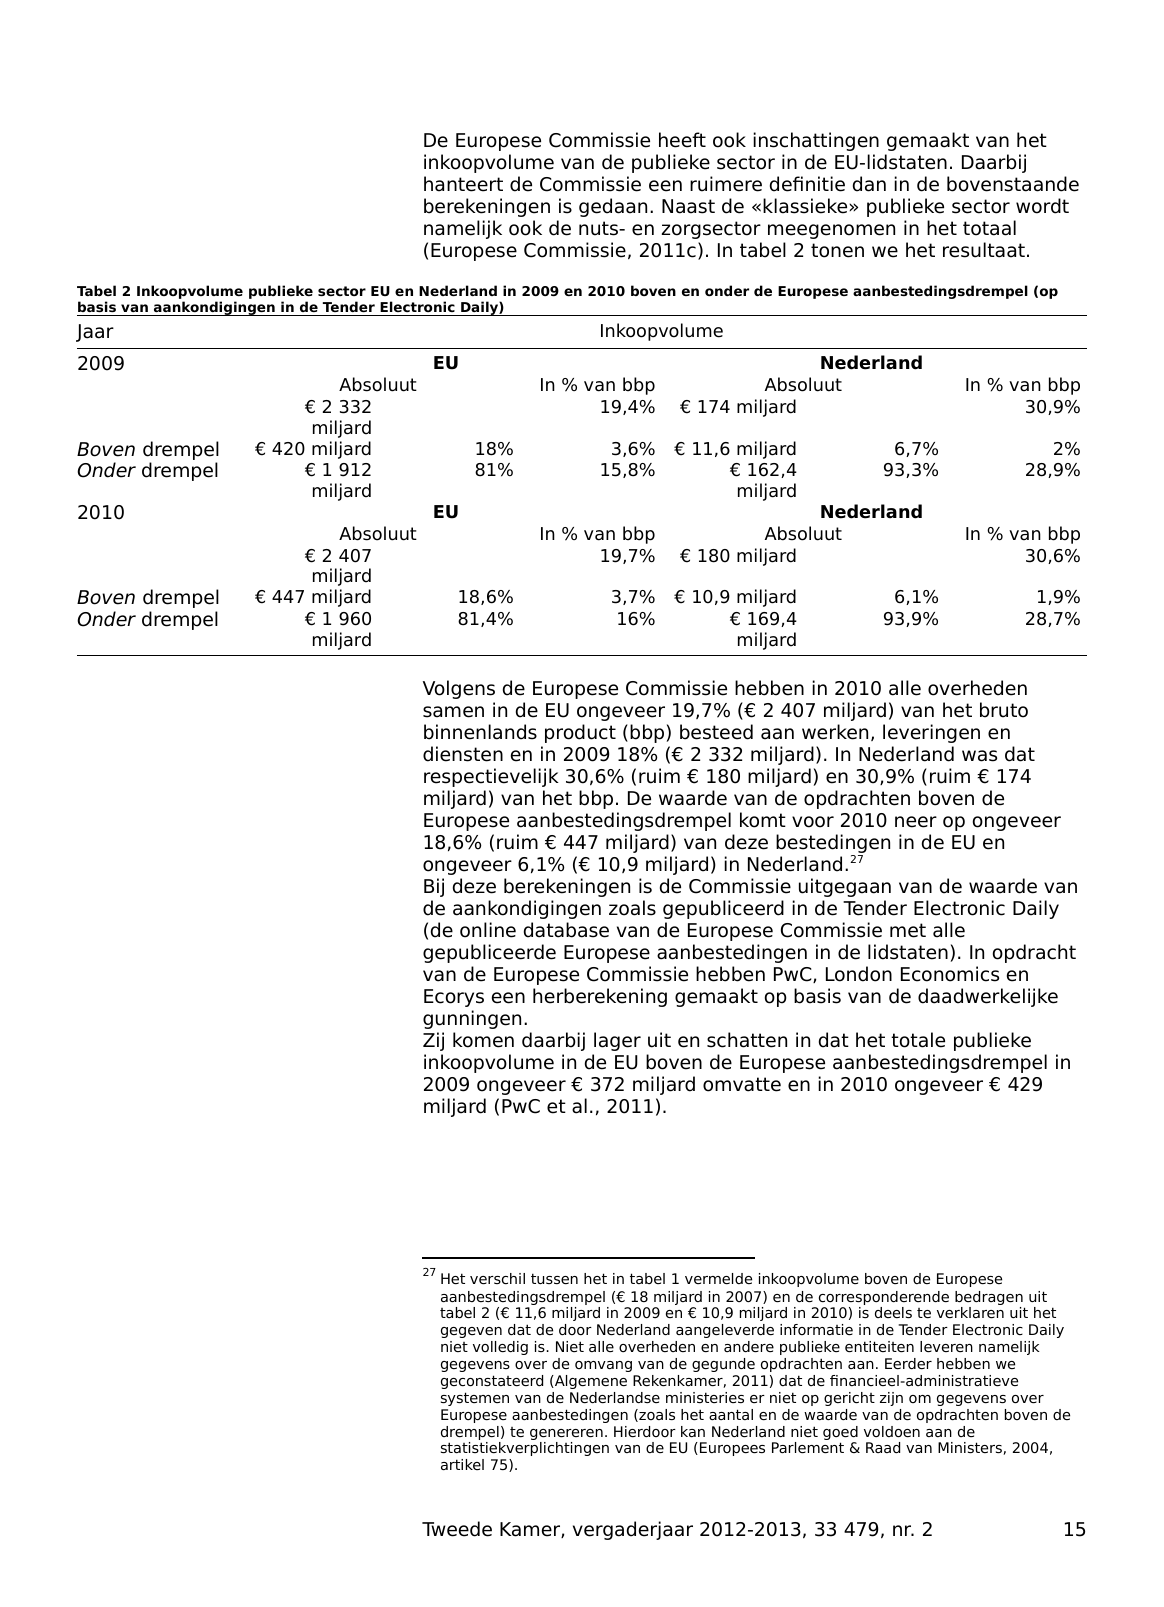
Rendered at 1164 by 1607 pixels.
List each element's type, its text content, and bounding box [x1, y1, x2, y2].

table_cell 18,6% [378, 587, 519, 609]
table_cell [378, 397, 519, 438]
table_cell 81,4% [378, 609, 519, 655]
table_cell [803, 546, 945, 587]
table_cell Jaar [77, 316, 236, 347]
table_cell € 10,9 miljard [661, 587, 803, 609]
table_cell 6,1% [803, 587, 945, 609]
table_cell 30,9% [945, 397, 1087, 438]
table_cell € 11,6 miljard [661, 439, 803, 460]
table_cell 16% [520, 609, 661, 655]
table_cell In % van bbp [520, 524, 661, 546]
table_cell [803, 397, 945, 438]
table_cell 18% [378, 439, 519, 460]
table_cell Absoluut [661, 375, 945, 397]
table_cell € 2 332 miljard [236, 397, 378, 438]
table_cell EU [236, 502, 661, 524]
table_cell In % van bbp [945, 375, 1087, 397]
table_cell [77, 546, 236, 587]
table_cell € 169,4 miljard [661, 609, 803, 655]
table_cell 3,7% [520, 587, 661, 609]
table_cell Absoluut [236, 524, 519, 546]
table_cell [378, 546, 519, 587]
table_cell 2% [945, 439, 1087, 460]
table_cell 3,6% [520, 439, 661, 460]
table_cell [77, 397, 236, 438]
table_cell Nederland [661, 349, 1087, 375]
table_cell Onder drempel [77, 609, 236, 655]
table_cell € 2 407 miljard [236, 546, 378, 587]
text De Europese Commissie heeft ook inschattingen gemaakt van het inkoopvolume van de publieke sector in de EU-lidstaten. Daarbij hanteert de Commissie een ruimere definitie dan in de bovenstaande berekeningen is gedaan. Naast de «klassieke» publieke sector wordt namelijk ook de nuts- en zorgsector meegenomen in het totaal (Europese Commissie, 2011c). In tabel 2 tonen we het resultaat. [422, 130, 1087, 262]
table_cell [77, 524, 236, 546]
table_cell 28,7% [945, 609, 1087, 655]
table_cell 6,7% [803, 439, 945, 460]
table_cell € 180 miljard [661, 546, 803, 587]
table_cell 93,9% [803, 609, 945, 655]
table_cell € 1 912 miljard [236, 460, 378, 502]
table_cell € 1 960 miljard [236, 609, 378, 655]
table_cell Inkoopvolume [236, 316, 1087, 347]
table_cell 2010 [77, 502, 236, 524]
text Bij deze berekeningen is de Commissie uitgegaan van de waarde van de aankondigingen zoals gepubliceerd in de Tender Electronic Daily (de online database van de Europese Commissie met alle gepubliceerde Europese aanbestedingen in de lidstaten). In opdracht van de Europese Commissie hebben PwC, London Economics en Ecorys een herberekening gemaakt op basis van de daadwerkelijke gunningen. [422, 876, 1087, 1030]
text Volgens de Europese Commissie hebben in 2010 alle overheden samen in de EU ongeveer 19,7% (€ 2 407 miljard) van het bruto binnenlands product (bbp) besteed aan werken, leveringen en diensten en in 2009 18% (€ 2 332 miljard). In Nederland was dat respectievelijk 30,6% (ruim € 180 miljard) en 30,9% (ruim € 174 miljard) van het bbp. De waarde van de opdrachten boven de Europese aanbestedingsdrempel komt voor 2010 neer op ongeveer 18,6% (ruim € 447 miljard) van deze bestedingen in de EU en ongeveer 6,1% (€ 10,9 miljard) in Nederland. [422, 678, 1087, 876]
table_cell € 420 miljard [236, 439, 378, 460]
table_cell EU [236, 349, 661, 375]
table_cell 1,9% [945, 587, 1087, 609]
table_cell 2009 [77, 349, 236, 375]
table_cell Nederland [661, 502, 1087, 524]
text Het verschil tussen het in tabel 1 vermelde inkoopvolume boven de Europese aanbestedingsdrempel (€ 18 miljard in 2007) en de corresponderende bedragen uit tabel 2 (€ 11,6 miljard in 2009 en € 10,9 miljard in 2010) is deels te verklaren uit het gegeven dat de door Nederland aangeleverde informatie in de Tender Electronic Daily niet volledig is. Niet alle overheden en andere publieke entiteiten leveren namelijk gegevens over de omvang van de gegunde opdrachten aan. Eerder hebben we geconstateerd (Algemene Rekenkamer, 2011) dat de financieel-administratieve systemen van de Nederlandse ministeries er niet op gericht zijn om gegevens over Europese aanbestedingen (zoals het aantal en de waarde van de opdrachten boven de drempel) te genereren. Hierdoor kan Nederland niet goed voldoen aan de statistiekverplichtingen van de EU (Europees Parlement & Raad van Ministers, 2004, artikel 75). [422, 1267, 1087, 1474]
table_cell € 174 miljard [661, 397, 803, 438]
table_cell 30,6% [945, 546, 1087, 587]
table_cell 93,3% [803, 460, 945, 502]
table_cell 81% [378, 460, 519, 502]
table_cell € 162,4 miljard [661, 460, 803, 502]
table_cell Boven drempel [77, 439, 236, 460]
text Zij komen daarbij lager uit en schatten in dat het totale publieke inkoopvolume in de EU boven de Europese aanbestedingsdrempel in 2009 ongeveer € 372 miljard omvatte en in 2010 ongeveer € 429 miljard (PwC et al., 2011). [422, 1030, 1087, 1118]
table_cell 28,9% [945, 460, 1087, 502]
table_cell Absoluut [661, 524, 945, 546]
table_header Tabel 2 Inkoopvolume publieke sector EU en Nederland in 2009 en 2010 boven en onder de Europese aanbestedingsdrempel (op basis van aankondigingen in de Tender Electronic Daily) [77, 284, 1087, 315]
table_cell Absoluut [236, 375, 519, 397]
table_cell 19,7% [520, 546, 661, 587]
table_cell [77, 375, 236, 397]
table_cell € 447 miljard [236, 587, 378, 609]
table_cell In % van bbp [520, 375, 661, 397]
table_cell Boven drempel [77, 587, 236, 609]
table_cell In % van bbp [945, 524, 1087, 546]
table_cell 19,4% [520, 397, 661, 438]
table_cell 15,8% [520, 460, 661, 502]
table_cell Onder drempel [77, 460, 236, 502]
